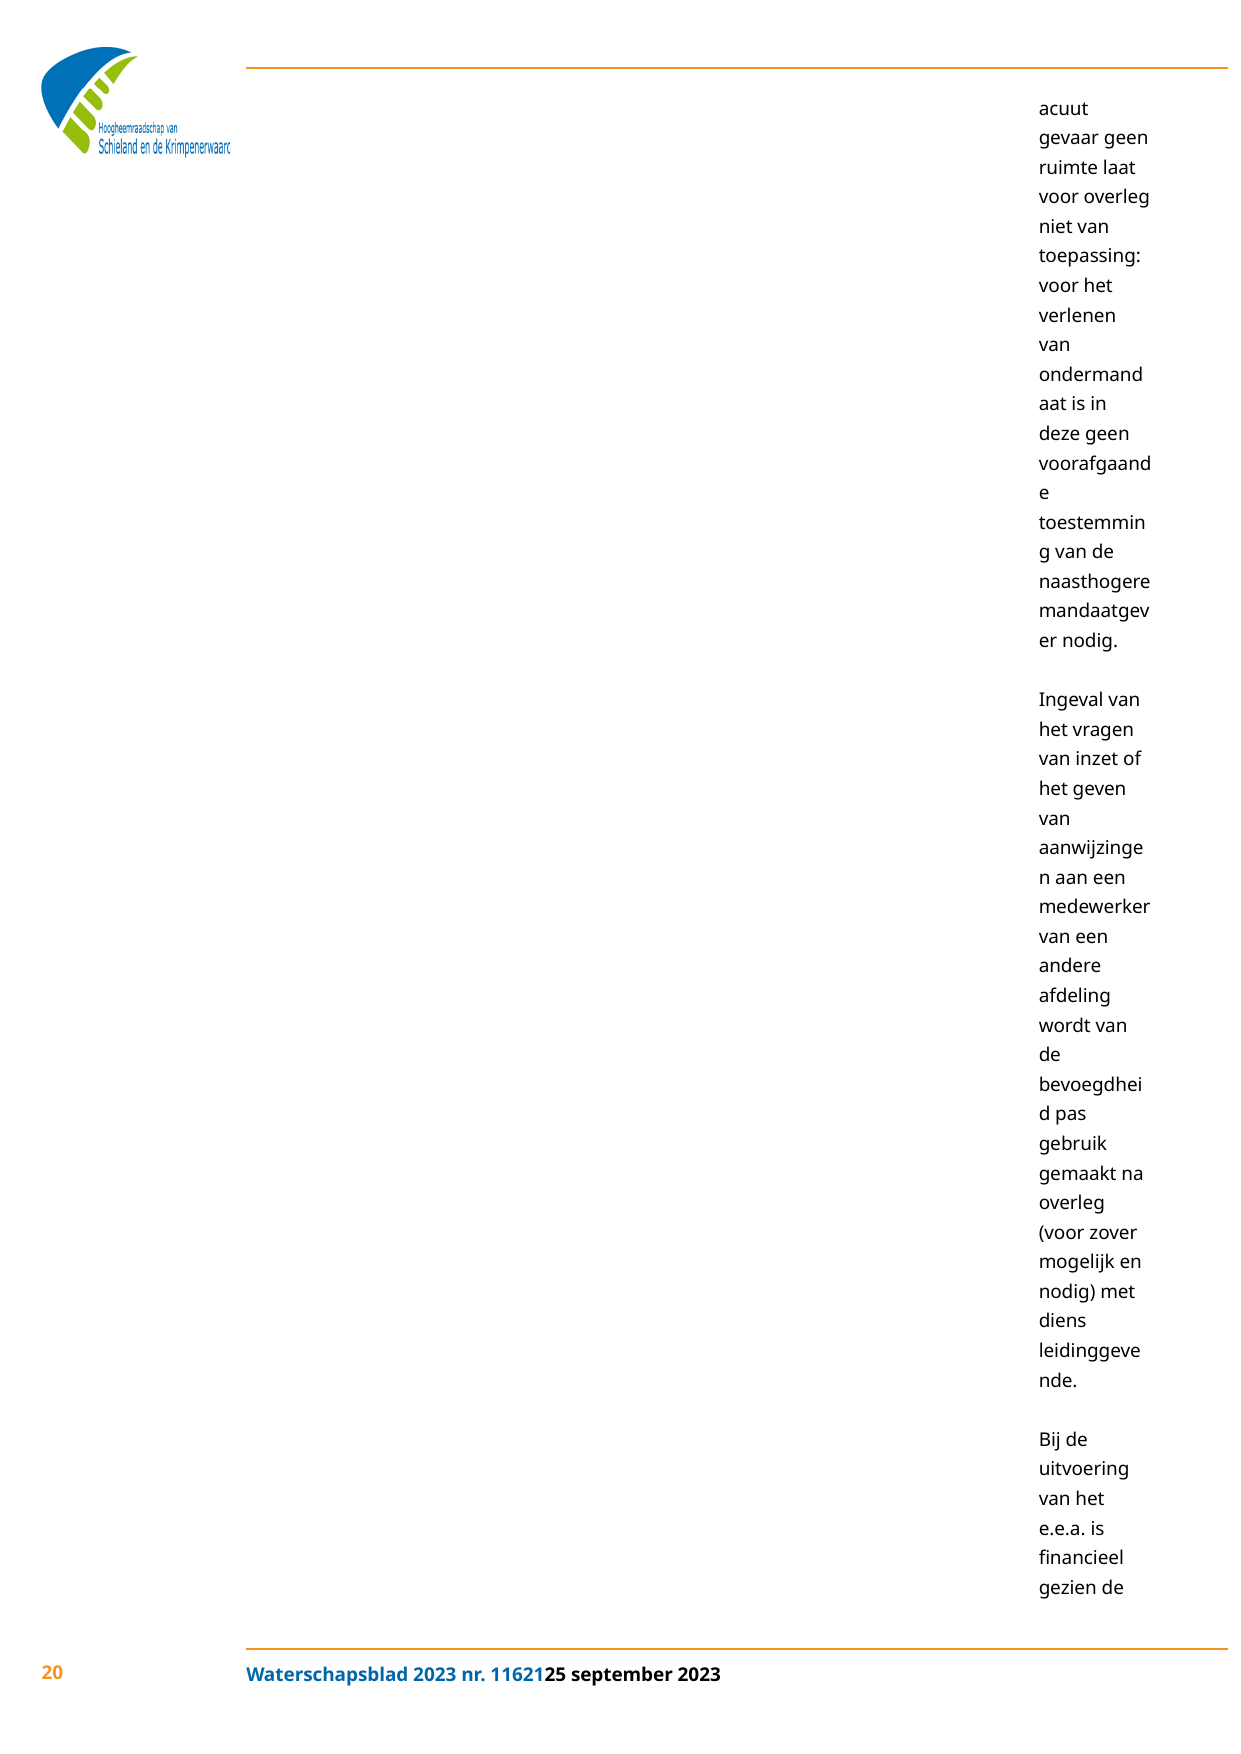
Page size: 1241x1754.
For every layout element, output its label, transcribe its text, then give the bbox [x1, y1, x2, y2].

table_cell [248, 95, 361, 1600]
picture [41, 47, 231, 172]
table_cell [474, 95, 587, 1600]
table_cell acuut gevaar geen ruimte laat voor overleg niet van toepassing: voor het verlenen van ondermandaat is in deze geen voorafgaande toestemming van de naasthogere mandaatgever nodig. Ingeval van het vragen van inzet of het geven van aanwijzingen aan een medewerker van een andere afdeling wordt van de bevoegdheid pas gebruik gemaakt na overleg (voor zover mogelijk en nodig) met diens leidinggevende. Bij de uitvoering van het e.e.a. is financieel gezien de [1039, 95, 1152, 1600]
table_cell [361, 95, 474, 1600]
table_cell [813, 95, 926, 1600]
table_cell [587, 95, 700, 1600]
table_cell [700, 95, 813, 1600]
table_cell [926, 95, 1038, 1600]
